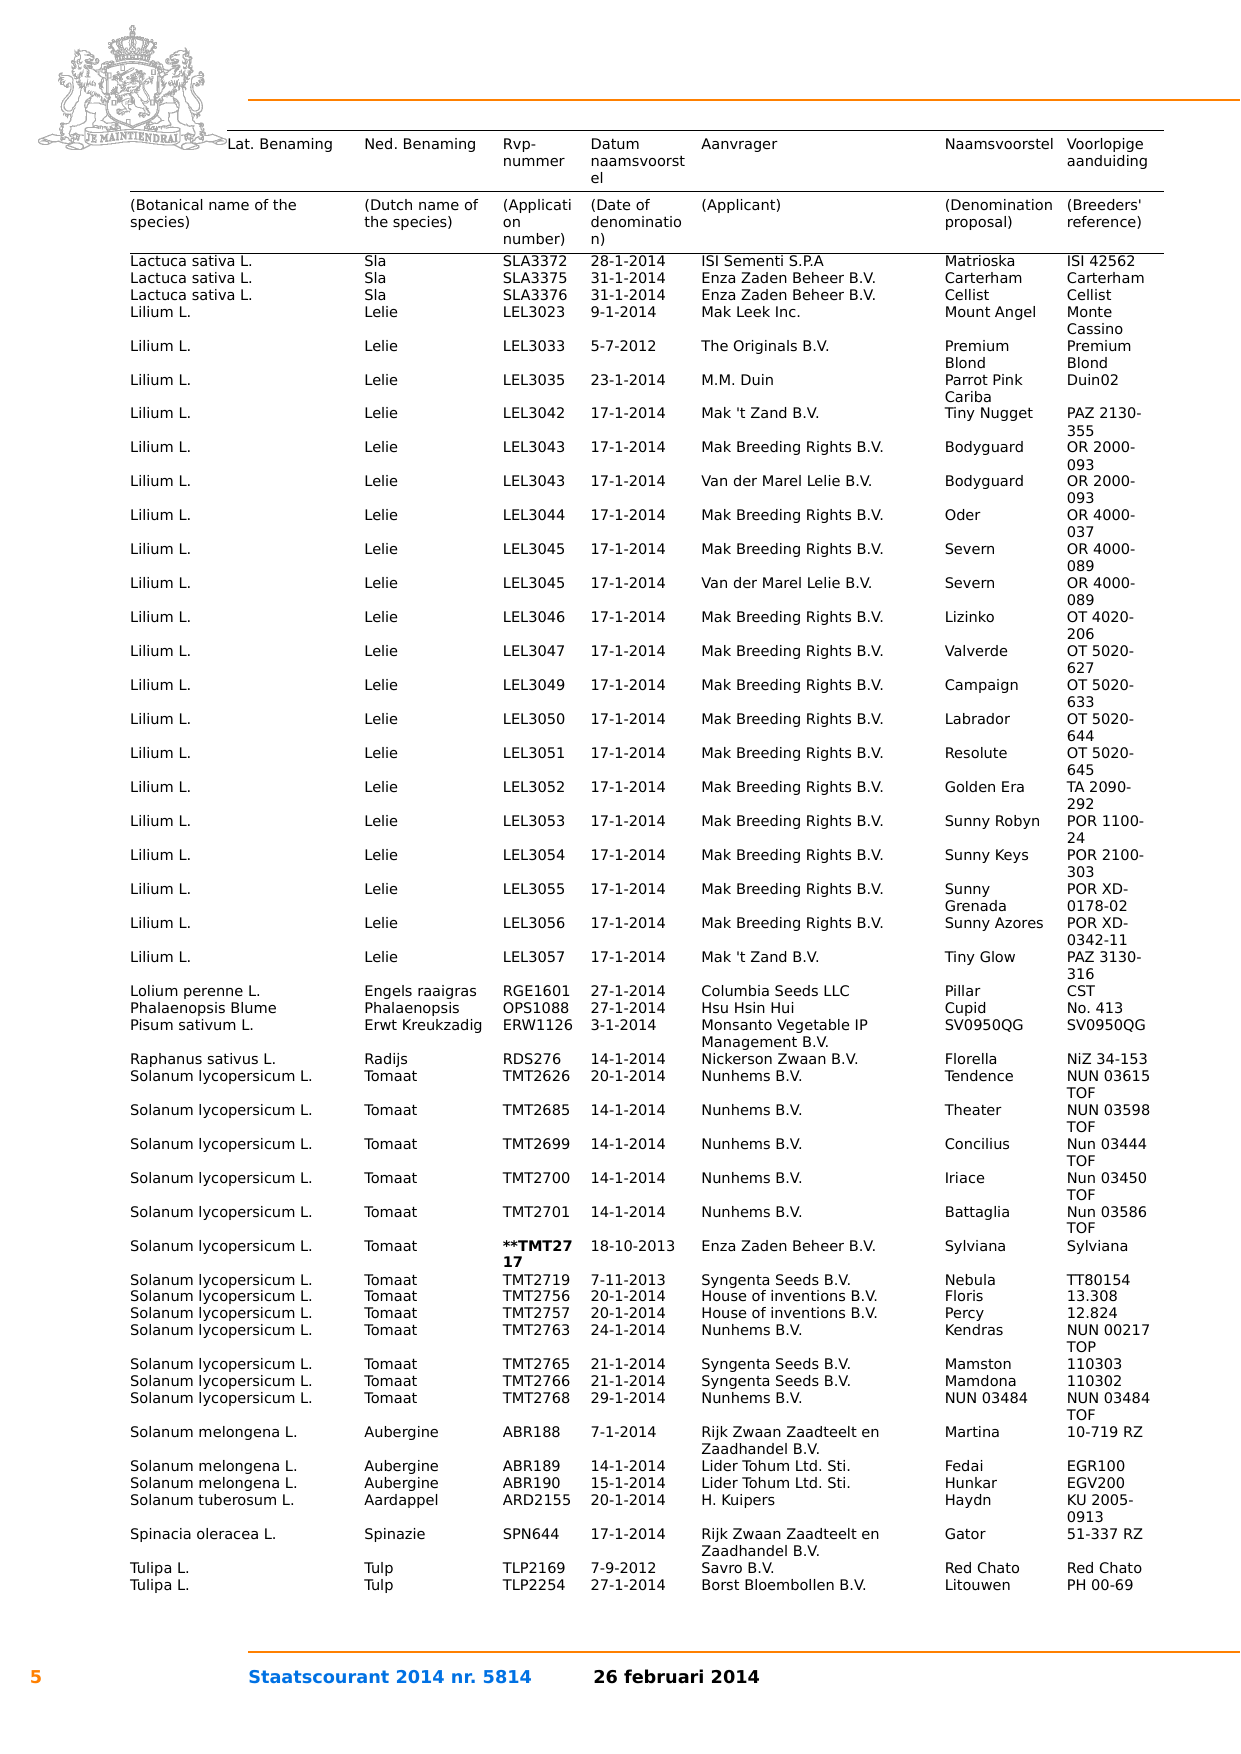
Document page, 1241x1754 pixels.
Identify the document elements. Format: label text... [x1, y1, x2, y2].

table_cell Kendras [939, 1322, 1061, 1356]
table_cell 14-1-2014 [585, 1458, 695, 1475]
table_cell Lelie [358, 745, 497, 779]
table_cell House of inventions B.V. [695, 1305, 939, 1322]
table_cell Lelie [358, 813, 497, 847]
table_cell Van der Marel Lelie B.V. [695, 575, 939, 609]
table_cell 17-1-2014 [585, 677, 695, 711]
table_cell 51-337 RZ [1061, 1526, 1163, 1560]
table_cell 21-1-2014 [585, 1373, 695, 1390]
table_cell Resolute [939, 745, 1061, 779]
table_cell Enza Zaden Beheer B.V. [695, 1238, 939, 1271]
table_cell Cellist [1061, 287, 1163, 303]
table_cell Tomaat [358, 1271, 497, 1288]
table_cell Solanum lycopersicum L. [130, 1271, 358, 1288]
table_cell ABR190 [497, 1475, 584, 1492]
table_cell 20-1-2014 [585, 1068, 695, 1102]
table_cell Concilius [939, 1136, 1061, 1169]
table_cell LEL3052 [497, 779, 584, 813]
table_cell Tulipa L. [130, 1560, 358, 1577]
table_cell 29-1-2014 [585, 1390, 695, 1424]
table_cell 20-1-2014 [585, 1305, 695, 1322]
table_cell Gator [939, 1526, 1061, 1560]
table_cell 17-1-2014 [585, 779, 695, 813]
table_cell NUN 00217 TOP [1061, 1322, 1163, 1356]
table_cell Mak 't Zand B.V. [695, 949, 939, 983]
table_cell Aubergine [358, 1475, 497, 1492]
table_cell Sunny Azores [939, 915, 1061, 949]
table_cell TMT2766 [497, 1373, 584, 1390]
table_cell 20-1-2014 [585, 1492, 695, 1526]
table_cell TMT2700 [497, 1170, 584, 1203]
table_cell LEL3054 [497, 847, 584, 881]
table_cell Lider Tohum Ltd. Sti. [695, 1458, 939, 1475]
table_cell (Application number) [497, 192, 584, 253]
table_cell Lizinko [939, 609, 1061, 643]
table_cell ERW1126 [497, 1017, 584, 1051]
table_cell 21-1-2014 [585, 1356, 695, 1373]
table_cell Solanum tuberosum L. [130, 1492, 358, 1526]
table_cell Tomaat [358, 1322, 497, 1356]
table_cell OR 2000-093 [1061, 439, 1163, 473]
table_cell Sunny Keys [939, 847, 1061, 881]
table_cell Nunhems B.V. [695, 1170, 939, 1203]
table_cell Lilium L. [130, 304, 358, 337]
table_cell Lilium L. [130, 847, 358, 881]
table_cell SLA3376 [497, 287, 584, 303]
table_cell LEL3046 [497, 609, 584, 643]
table_cell Nickerson Zwaan B.V. [695, 1051, 939, 1068]
table_cell (Botanical name of the species) [130, 192, 358, 253]
table_cell TMT2768 [497, 1390, 584, 1424]
table_cell 7-1-2014 [585, 1424, 695, 1458]
table_cell Mak Breeding Rights B.V. [695, 847, 939, 881]
table_cell NUN 03598 TOF [1061, 1102, 1163, 1136]
table_cell Rijk Zwaan Zaadteelt en Zaadhandel B.V. [695, 1424, 939, 1458]
table_cell Columbia Seeds LLC [695, 983, 939, 1000]
table_cell Solanum lycopersicum L. [130, 1102, 358, 1136]
table_header Ned. Benaming [358, 131, 497, 191]
table_cell Phalaenopsis [358, 1000, 497, 1017]
table_cell Parrot Pink Cariba [939, 371, 1061, 405]
table_cell Nunhems B.V. [695, 1102, 939, 1136]
table_cell Mak Breeding Rights B.V. [695, 915, 939, 949]
table_cell Lelie [358, 711, 497, 745]
picture [38, 25, 227, 150]
table_cell Savro B.V. [695, 1560, 939, 1577]
table_cell Floris [939, 1288, 1061, 1305]
table_cell Mak Breeding Rights B.V. [695, 677, 939, 711]
table_cell Florella [939, 1051, 1061, 1068]
table_cell 17-1-2014 [585, 609, 695, 643]
table_cell Solanum lycopersicum L. [130, 1136, 358, 1169]
table_cell Lilium L. [130, 541, 358, 575]
table_cell No. 413 [1061, 1000, 1163, 1017]
table_cell (Dutch name of the species) [358, 192, 497, 253]
table_cell OR 4000-089 [1061, 575, 1163, 609]
table_cell Tulp [358, 1577, 497, 1594]
table_cell LEL3042 [497, 405, 584, 439]
table_cell ISI 42562 [1061, 254, 1163, 269]
table_cell (Denomination proposal) [939, 192, 1061, 253]
table_cell 17-1-2014 [585, 643, 695, 677]
table_cell Solanum lycopersicum L. [130, 1288, 358, 1305]
table_cell Sla [358, 270, 497, 287]
table_cell 14-1-2014 [585, 1051, 695, 1068]
table_cell Solanum melongena L. [130, 1424, 358, 1458]
table_cell Lilium L. [130, 779, 358, 813]
table_cell 17-1-2014 [585, 915, 695, 949]
table_cell Matrioska [939, 254, 1061, 269]
table_cell 17-1-2014 [585, 541, 695, 575]
table_cell Theater [939, 1102, 1061, 1136]
table_cell House of inventions B.V. [695, 1288, 939, 1305]
table_cell PH 00-69 [1061, 1577, 1163, 1594]
table_cell OR 2000-093 [1061, 473, 1163, 507]
table_cell LEL3057 [497, 949, 584, 983]
table_cell SV0950QG [939, 1017, 1061, 1051]
table_cell 14-1-2014 [585, 1102, 695, 1136]
table_cell Sunny Robyn [939, 813, 1061, 847]
table_cell Sylviana [939, 1238, 1061, 1271]
table_cell Iriace [939, 1170, 1061, 1203]
table_cell Nun 03444 TOF [1061, 1136, 1163, 1169]
table_cell Sla [358, 287, 497, 303]
table_cell Lelie [358, 371, 497, 405]
table_cell Aubergine [358, 1458, 497, 1475]
table_cell 10-719 RZ [1061, 1424, 1163, 1458]
table_cell ARD2155 [497, 1492, 584, 1526]
table_cell Mak Breeding Rights B.V. [695, 745, 939, 779]
table_cell Lilium L. [130, 677, 358, 711]
table_cell Lelie [358, 677, 497, 711]
table_cell Monsanto Vegetable IP Management B.V. [695, 1017, 939, 1051]
table_cell M.M. Duin [695, 371, 939, 405]
table_cell 13.308 [1061, 1288, 1163, 1305]
table_header Voorlopige aanduiding [1061, 131, 1163, 191]
table_cell TMT2765 [497, 1356, 584, 1373]
table_header Aanvrager [695, 131, 939, 191]
table_cell Tomaat [358, 1288, 497, 1305]
table_cell Tomaat [358, 1204, 497, 1237]
table_cell Solanum melongena L. [130, 1475, 358, 1492]
table_cell Cellist [939, 287, 1061, 303]
table_cell (Breeders' reference) [1061, 192, 1163, 253]
table_cell Erwt Kreukzadig [358, 1017, 497, 1051]
table_cell Lactuca sativa L. [130, 270, 358, 287]
table_cell Nunhems B.V. [695, 1204, 939, 1237]
table_cell Oder [939, 507, 1061, 541]
table_cell Nunhems B.V. [695, 1322, 939, 1356]
table_cell (Applicant) [695, 192, 939, 253]
table_cell Tendence [939, 1068, 1061, 1102]
table_cell PAZ 3130-316 [1061, 949, 1163, 983]
table_cell 17-1-2014 [585, 949, 695, 983]
table_cell Borst Bloembollen B.V. [695, 1577, 939, 1594]
table_cell Labrador [939, 711, 1061, 745]
table_cell NiZ 34-153 [1061, 1051, 1163, 1068]
table_cell TMT2699 [497, 1136, 584, 1169]
table_cell Tulipa L. [130, 1577, 358, 1594]
table_cell 7-11-2013 [585, 1271, 695, 1288]
table_cell 17-1-2014 [585, 881, 695, 915]
table_cell 17-1-2014 [585, 575, 695, 609]
table_cell LEL3055 [497, 881, 584, 915]
table_cell Mak Breeding Rights B.V. [695, 439, 939, 473]
table_cell (Date of denomination) [585, 192, 695, 253]
table_cell 27-1-2014 [585, 1000, 695, 1017]
table_cell Nunhems B.V. [695, 1390, 939, 1424]
table_cell Lelie [358, 881, 497, 915]
table_cell Sla [358, 254, 497, 269]
table_cell Premium Blond [1061, 338, 1163, 371]
table_cell LEL3047 [497, 643, 584, 677]
table_cell Mamdona [939, 1373, 1061, 1390]
table_cell Lelie [358, 338, 497, 371]
table_cell Lilium L. [130, 507, 358, 541]
table_cell Syngenta Seeds B.V. [695, 1373, 939, 1390]
table_cell Carterham [1061, 270, 1163, 287]
table_cell NUN 03484 TOF [1061, 1390, 1163, 1424]
table_cell 9-1-2014 [585, 304, 695, 337]
table_cell Nunhems B.V. [695, 1068, 939, 1102]
table_cell Lelie [358, 439, 497, 473]
table_cell Mak Breeding Rights B.V. [695, 711, 939, 745]
table_cell Tomaat [358, 1305, 497, 1322]
table_cell TT80154 [1061, 1271, 1163, 1288]
table_cell Battaglia [939, 1204, 1061, 1237]
table_cell OT 5020-627 [1061, 643, 1163, 677]
table_cell 20-1-2014 [585, 1288, 695, 1305]
table_cell Solanum lycopersicum L. [130, 1305, 358, 1322]
table_cell Lilium L. [130, 405, 358, 439]
table_cell OR 4000-089 [1061, 541, 1163, 575]
table_cell Sylviana [1061, 1238, 1163, 1271]
table_cell 27-1-2014 [585, 983, 695, 1000]
table_cell Martina [939, 1424, 1061, 1458]
table_cell Syngenta Seeds B.V. [695, 1271, 939, 1288]
table_cell Tomaat [358, 1068, 497, 1102]
table_cell Lider Tohum Ltd. Sti. [695, 1475, 939, 1492]
table_cell Severn [939, 541, 1061, 575]
table_cell Lelie [358, 473, 497, 507]
table_cell SLA3375 [497, 270, 584, 287]
table_cell 17-1-2014 [585, 405, 695, 439]
table_cell NUN 03615 TOF [1061, 1068, 1163, 1102]
table_cell 17-1-2014 [585, 439, 695, 473]
table_cell H. Kuipers [695, 1492, 939, 1526]
table_cell Tomaat [358, 1136, 497, 1169]
table_cell LEL3053 [497, 813, 584, 847]
table_cell PAZ 2130-355 [1061, 405, 1163, 439]
table_cell 17-1-2014 [585, 1526, 695, 1560]
table_cell LEL3051 [497, 745, 584, 779]
table_cell Litouwen [939, 1577, 1061, 1594]
table_cell OT 5020-645 [1061, 745, 1163, 779]
table_cell Tomaat [358, 1238, 497, 1271]
table_cell OT 5020-633 [1061, 677, 1163, 711]
table_cell Sunny Grenada [939, 881, 1061, 915]
table_cell 17-1-2014 [585, 711, 695, 745]
table_cell Lilium L. [130, 439, 358, 473]
table_cell Phalaenopsis Blume [130, 1000, 358, 1017]
table_cell 17-1-2014 [585, 745, 695, 779]
table_cell 24-1-2014 [585, 1322, 695, 1356]
table_cell Lilium L. [130, 711, 358, 745]
table_cell Tomaat [358, 1102, 497, 1136]
table_cell Lilium L. [130, 745, 358, 779]
table_cell Cupid [939, 1000, 1061, 1017]
table_cell Radijs [358, 1051, 497, 1068]
table_cell Lelie [358, 405, 497, 439]
table_cell Spinacia oleracea L. [130, 1526, 358, 1560]
table_cell Premium Blond [939, 338, 1061, 371]
table_cell TLP2169 [497, 1560, 584, 1577]
table_cell Solanum lycopersicum L. [130, 1170, 358, 1203]
table_cell TMT2626 [497, 1068, 584, 1102]
table_cell Aubergine [358, 1424, 497, 1458]
table_cell Bodyguard [939, 439, 1061, 473]
table_cell Tomaat [358, 1356, 497, 1373]
table_cell The Originals B.V. [695, 338, 939, 371]
table_cell Lilium L. [130, 609, 358, 643]
table_cell 7-9-2012 [585, 1560, 695, 1577]
table_cell 5-7-2012 [585, 338, 695, 371]
table_cell ABR188 [497, 1424, 584, 1458]
table_cell **TMT2717 [497, 1238, 584, 1271]
table_cell Lelie [358, 643, 497, 677]
table_cell Tulp [358, 1560, 497, 1577]
table_cell Bodyguard [939, 473, 1061, 507]
table_cell Mak Breeding Rights B.V. [695, 779, 939, 813]
table_cell Hsu Hsin Hui [695, 1000, 939, 1017]
table_cell LEL3049 [497, 677, 584, 711]
table_cell 12.824 [1061, 1305, 1163, 1322]
table_cell SV0950QG [1061, 1017, 1163, 1051]
table_cell Lilium L. [130, 473, 358, 507]
table_cell 31-1-2014 [585, 287, 695, 303]
table_cell Lelie [358, 541, 497, 575]
table_cell Nunhems B.V. [695, 1136, 939, 1169]
table_cell 17-1-2014 [585, 507, 695, 541]
table_cell Mak Breeding Rights B.V. [695, 507, 939, 541]
table_cell Aardappel [358, 1492, 497, 1526]
table_cell Lilium L. [130, 338, 358, 371]
table_cell Lelie [358, 507, 497, 541]
table_cell Enza Zaden Beheer B.V. [695, 270, 939, 287]
table_cell Lelie [358, 609, 497, 643]
table_cell Solanum lycopersicum L. [130, 1322, 358, 1356]
table_cell Percy [939, 1305, 1061, 1322]
table_cell Nun 03586 TOF [1061, 1204, 1163, 1237]
table_cell TMT2757 [497, 1305, 584, 1322]
table_cell Mak Leek Inc. [695, 304, 939, 337]
table_cell 14-1-2014 [585, 1170, 695, 1203]
table_cell RDS276 [497, 1051, 584, 1068]
table_cell POR 2100-303 [1061, 847, 1163, 881]
table_cell Tomaat [358, 1373, 497, 1390]
table_cell OPS1088 [497, 1000, 584, 1017]
table_cell Fedai [939, 1458, 1061, 1475]
table_cell EGR100 [1061, 1458, 1163, 1475]
table_cell Nebula [939, 1271, 1061, 1288]
table_header Naamsvoorstel [939, 131, 1061, 191]
table_cell Pisum sativum L. [130, 1017, 358, 1051]
table_cell NUN 03484 [939, 1390, 1061, 1424]
table_cell Lelie [358, 304, 497, 337]
table_cell Valverde [939, 643, 1061, 677]
table_cell Campaign [939, 677, 1061, 711]
table_cell OT 4020-206 [1061, 609, 1163, 643]
table_cell LEL3045 [497, 541, 584, 575]
table_cell TLP2254 [497, 1577, 584, 1594]
table_header Datum naamsvoorstel [585, 131, 695, 191]
table_cell LEL3050 [497, 711, 584, 745]
table_cell 14-1-2014 [585, 1204, 695, 1237]
table_cell Monte Cassino [1061, 304, 1163, 337]
table_cell 15-1-2014 [585, 1475, 695, 1492]
table_cell Tiny Nugget [939, 405, 1061, 439]
table_cell Severn [939, 575, 1061, 609]
table_cell Lilium L. [130, 643, 358, 677]
table_cell KU 2005-0913 [1061, 1492, 1163, 1526]
table_cell Lelie [358, 779, 497, 813]
table_cell Golden Era [939, 779, 1061, 813]
table_cell CST [1061, 983, 1163, 1000]
table_header Rvp-nummer [497, 131, 584, 191]
table_cell Mak Breeding Rights B.V. [695, 881, 939, 915]
table_cell Mak Breeding Rights B.V. [695, 813, 939, 847]
table_cell 110303 [1061, 1356, 1163, 1373]
table_cell TMT2701 [497, 1204, 584, 1237]
table_cell Solanum melongena L. [130, 1458, 358, 1475]
table_cell Lilium L. [130, 881, 358, 915]
table_cell Mamston [939, 1356, 1061, 1373]
table_cell Red Chato [1061, 1560, 1163, 1577]
table_cell Spinazie [358, 1526, 497, 1560]
table_cell RGE1601 [497, 983, 584, 1000]
table_cell Solanum lycopersicum L. [130, 1068, 358, 1102]
table_cell Lilium L. [130, 915, 358, 949]
table_cell TMT2719 [497, 1271, 584, 1288]
table_cell Raphanus sativus L. [130, 1051, 358, 1068]
table_cell Hunkar [939, 1475, 1061, 1492]
table_cell LEL3045 [497, 575, 584, 609]
table_cell POR XD-0178-02 [1061, 881, 1163, 915]
table_cell 27-1-2014 [585, 1577, 695, 1594]
table_cell Lelie [358, 949, 497, 983]
table_cell Solanum lycopersicum L. [130, 1373, 358, 1390]
table_cell 17-1-2014 [585, 847, 695, 881]
table_cell TMT2685 [497, 1102, 584, 1136]
table_cell Mak Breeding Rights B.V. [695, 541, 939, 575]
table_cell LEL3035 [497, 371, 584, 405]
table_cell Duin02 [1061, 371, 1163, 405]
table_cell Lelie [358, 915, 497, 949]
table_cell Rijk Zwaan Zaadteelt en Zaadhandel B.V. [695, 1526, 939, 1560]
table_cell POR 1100-24 [1061, 813, 1163, 847]
table_cell Syngenta Seeds B.V. [695, 1356, 939, 1373]
table_cell Lilium L. [130, 949, 358, 983]
table_cell 18-10-2013 [585, 1238, 695, 1271]
table_cell Lelie [358, 847, 497, 881]
table_cell Solanum lycopersicum L. [130, 1390, 358, 1424]
table_cell Tomaat [358, 1390, 497, 1424]
table_cell Red Chato [939, 1560, 1061, 1577]
table_cell LEL3043 [497, 473, 584, 507]
table_cell Tomaat [358, 1170, 497, 1203]
table_cell 17-1-2014 [585, 473, 695, 507]
table_cell 17-1-2014 [585, 813, 695, 847]
table_cell Nun 03450 TOF [1061, 1170, 1163, 1203]
table_cell TA 2090-292 [1061, 779, 1163, 813]
table_cell Lelie [358, 575, 497, 609]
table_cell Mak Breeding Rights B.V. [695, 643, 939, 677]
table_cell OR 4000-037 [1061, 507, 1163, 541]
table_cell LEL3033 [497, 338, 584, 371]
table_cell POR XD-0342-11 [1061, 915, 1163, 949]
table_cell LEL3044 [497, 507, 584, 541]
table_cell 110302 [1061, 1373, 1163, 1390]
table_cell LEL3023 [497, 304, 584, 337]
table_cell Lactuca sativa L. [130, 254, 358, 269]
table_cell Lilium L. [130, 371, 358, 405]
table_cell 3-1-2014 [585, 1017, 695, 1051]
table_cell SPN644 [497, 1526, 584, 1560]
table_cell Mount Angel [939, 304, 1061, 337]
table_cell Lactuca sativa L. [130, 287, 358, 303]
table_cell EGV200 [1061, 1475, 1163, 1492]
table_cell ISI Sementi S.P.A [695, 254, 939, 269]
table_cell Pillar [939, 983, 1061, 1000]
table_cell ABR189 [497, 1458, 584, 1475]
table_cell Carterham [939, 270, 1061, 287]
table_cell 31-1-2014 [585, 270, 695, 287]
table_cell Mak 't Zand B.V. [695, 405, 939, 439]
table_cell Engels raaigras [358, 983, 497, 1000]
table_cell Mak Breeding Rights B.V. [695, 609, 939, 643]
table_cell TMT2763 [497, 1322, 584, 1356]
table_cell 14-1-2014 [585, 1136, 695, 1169]
table_cell LEL3043 [497, 439, 584, 473]
table_cell Van der Marel Lelie B.V. [695, 473, 939, 507]
table_cell Lolium perenne L. [130, 983, 358, 1000]
table_cell 28-1-2014 [585, 254, 695, 269]
table_cell LEL3056 [497, 915, 584, 949]
table_cell Lilium L. [130, 813, 358, 847]
table_cell Haydn [939, 1492, 1061, 1526]
table_cell Lilium L. [130, 575, 358, 609]
table_cell 23-1-2014 [585, 371, 695, 405]
table_cell Solanum lycopersicum L. [130, 1238, 358, 1271]
table_cell Solanum lycopersicum L. [130, 1356, 358, 1373]
table_cell Solanum lycopersicum L. [130, 1204, 358, 1237]
table_cell OT 5020-644 [1061, 711, 1163, 745]
table_cell Enza Zaden Beheer B.V. [695, 287, 939, 303]
table_cell SLA3372 [497, 254, 584, 269]
table_cell TMT2756 [497, 1288, 584, 1305]
table_cell Tiny Glow [939, 949, 1061, 983]
table_header Lat. Benaming [130, 131, 358, 191]
